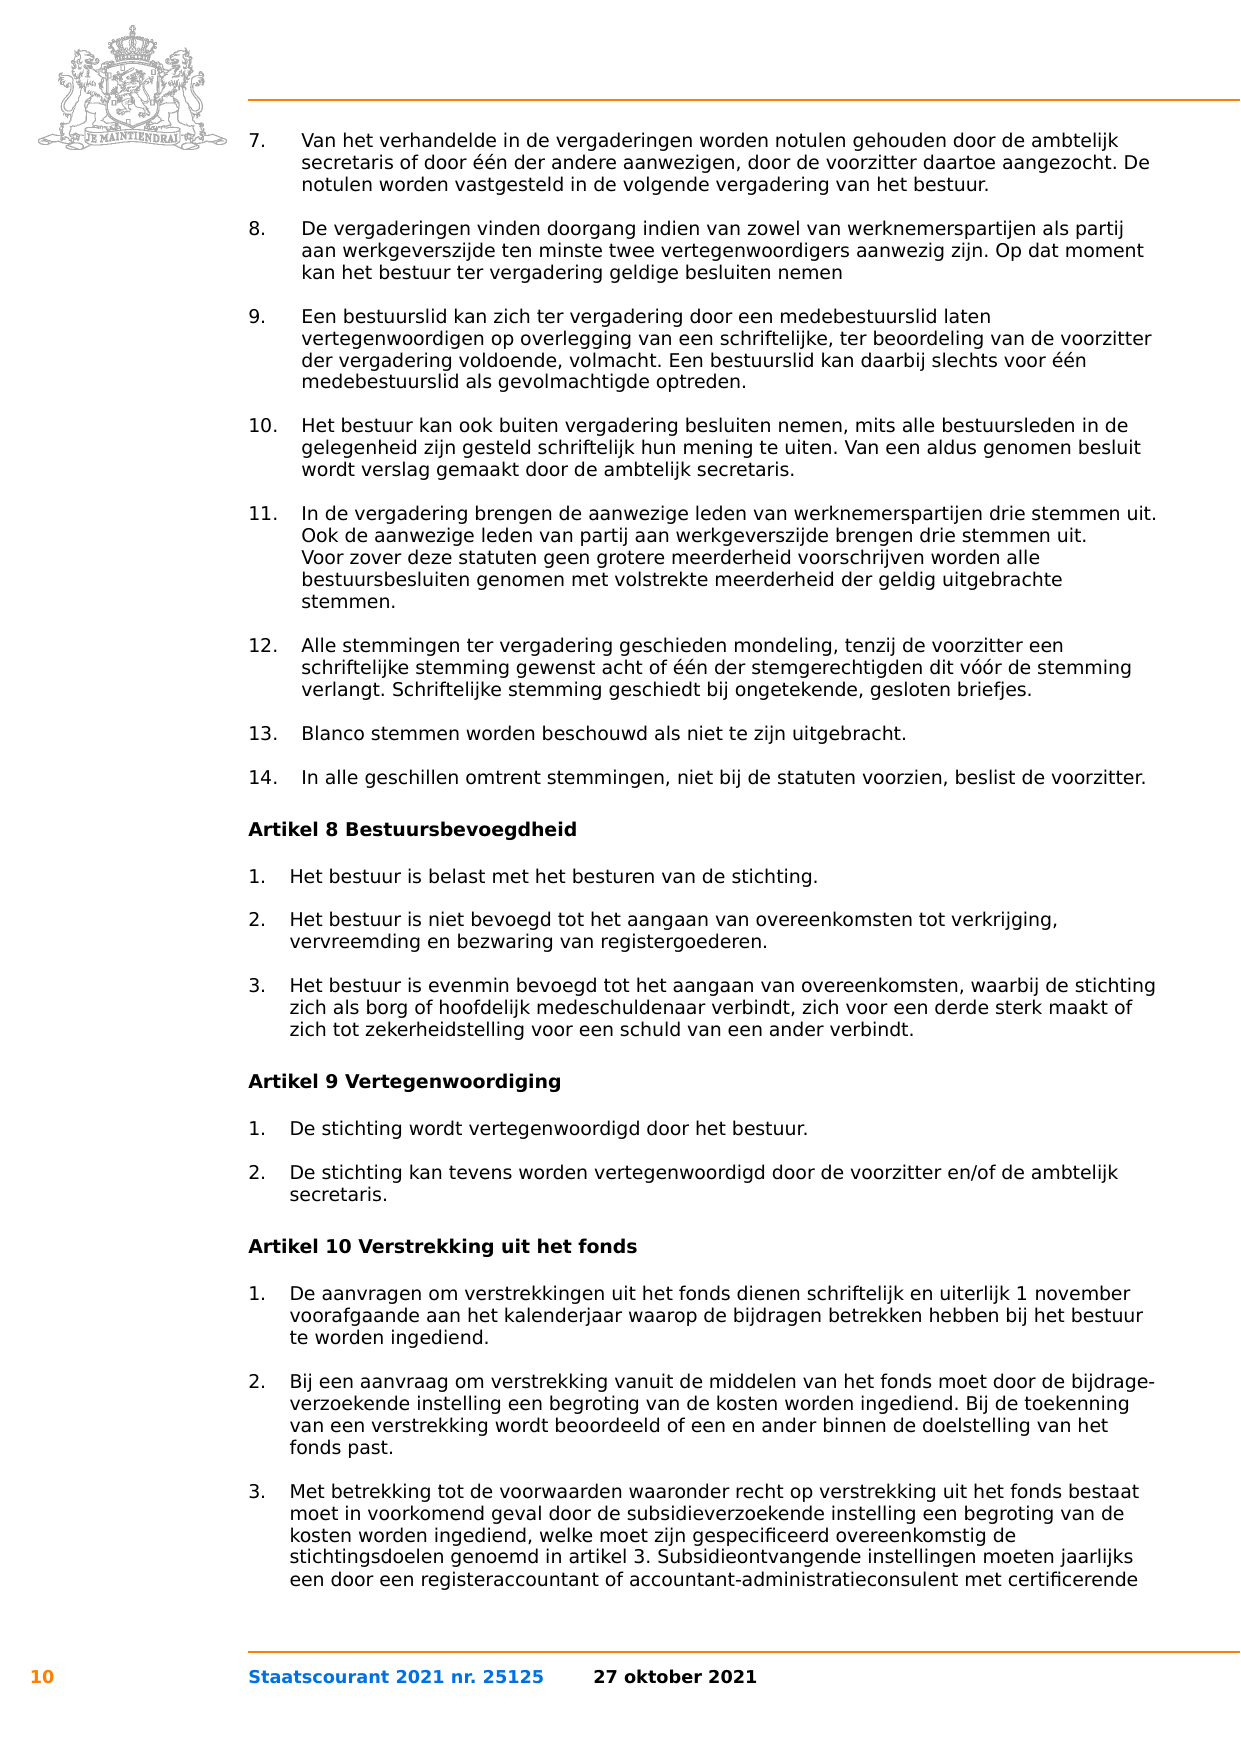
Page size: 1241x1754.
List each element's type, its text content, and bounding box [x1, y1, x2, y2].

text 2. Bij een aanvraag om verstrekking vanuit de middelen van het fonds moet door de bijdrage-verzoekende instelling een begroting van de kosten worden ingediend. Bij de toekenning van een verstrekking wordt beoordeeld of een en ander binnen de doelstelling van het fonds past. [248, 1371, 1163, 1459]
text 2. Het bestuur is niet bevoegd tot het aangaan van overeenkomsten tot verkrijging, vervreemding en bezwaring van registergoederen. [248, 909, 1163, 953]
text Voor zover deze statuten geen grotere meerderheid voorschrijven worden alle bestuursbesluiten genomen met volstrekte meerderheid der geldig uitgebrachte stemmen. [301, 547, 1163, 613]
text 7. Van het verhandelde in de vergaderingen worden notulen gehouden door de ambtelijk secretaris of door één der andere aanwezigen, door de voorzitter daartoe aangezocht. De notulen worden vastgesteld in de volgende vergadering van het bestuur. [248, 130, 1163, 196]
text 2. De stichting kan tevens worden vertegenwoordigd door de voorzitter en/of de ambtelijk secretaris. [248, 1162, 1163, 1206]
text 3. Met betrekking tot de voorwaarden waaronder recht op verstrekking uit het fonds bestaat moet in voorkomend geval door de subsidieverzoekende instelling een begroting van de kosten worden ingediend, welke moet zijn gespecificeerd overeenkomstig de stichtingsdoelen genoemd in artikel 3. Subsidieontvangende instellingen moeten jaarlijks een door een registeraccountant of accountant-administratieconsulent met certificerende [248, 1481, 1163, 1590]
text 9. Een bestuurslid kan zich ter vergadering door een medebestuurslid laten vertegenwoordigen op overlegging van een schriftelijke, ter beoordeling van de voorzitter der vergadering voldoende, volmacht. Een bestuurslid kan daarbij slechts voor één medebestuurslid als gevolmachtigde optreden. [248, 306, 1163, 393]
text 11. In de vergadering brengen de aanwezige leden van werknemerspartijen drie stemmen uit. Ook de aanwezige leden van partij aan werkgeverszijde brengen drie stemmen uit. [248, 503, 1163, 547]
text 3. Het bestuur is evenmin bevoegd tot het aangaan van overeenkomsten, waarbij de stichting zich als borg of hoofdelijk medeschuldenaar verbindt, zich voor een derde sterk maakt of zich tot zekerheidstelling voor een schuld van een ander verbindt. [248, 975, 1163, 1041]
text 1. De stichting wordt vertegenwoordigd door het bestuur. [248, 1118, 1163, 1140]
subtitle Artikel 10 Verstrekking uit het fonds [248, 1236, 1163, 1258]
text 1. Het bestuur is belast met het besturen van de stichting. [248, 866, 1163, 887]
subtitle Artikel 8 Bestuursbevoegdheid [248, 818, 1163, 841]
text 8. De vergaderingen vinden doorgang indien van zowel van werknemerspartijen als partij aan werkgeverszijde ten minste twee vertegenwoordigers aanwezig zijn. Op dat moment kan het bestuur ter vergadering geldige besluiten nemen [248, 218, 1163, 284]
text 1. De aanvragen om verstrekkingen uit het fonds dienen schriftelijk en uiterlijk 1 november voorafgaande aan het kalenderjaar waarop de bijdragen betrekken hebben bij het bestuur te worden ingediend. [248, 1283, 1163, 1349]
picture [38, 25, 227, 150]
text 12. Alle stemmingen ter vergadering geschieden mondeling, tenzij de voorzitter een schriftelijke stemming gewenst acht of één der stemgerechtigden dit vóór de stemming verlangt. Schriftelijke stemming geschiedt bij ongetekende, gesloten briefjes. [248, 635, 1163, 701]
text 14. In alle geschillen omtrent stemmingen, niet bij de statuten voorzien, beslist de voorzitter. [248, 767, 1163, 788]
text 10. Het bestuur kan ook buiten vergadering besluiten nemen, mits alle bestuursleden in de gelegenheid zijn gesteld schriftelijk hun mening te uiten. Van een aldus genomen besluit wordt verslag gemaakt door de ambtelijk secretaris. [248, 415, 1163, 481]
text 13. Blanco stemmen worden beschouwd als niet te zijn uitgebracht. [248, 723, 1163, 745]
subtitle Artikel 9 Vertegenwoordiging [248, 1071, 1163, 1093]
